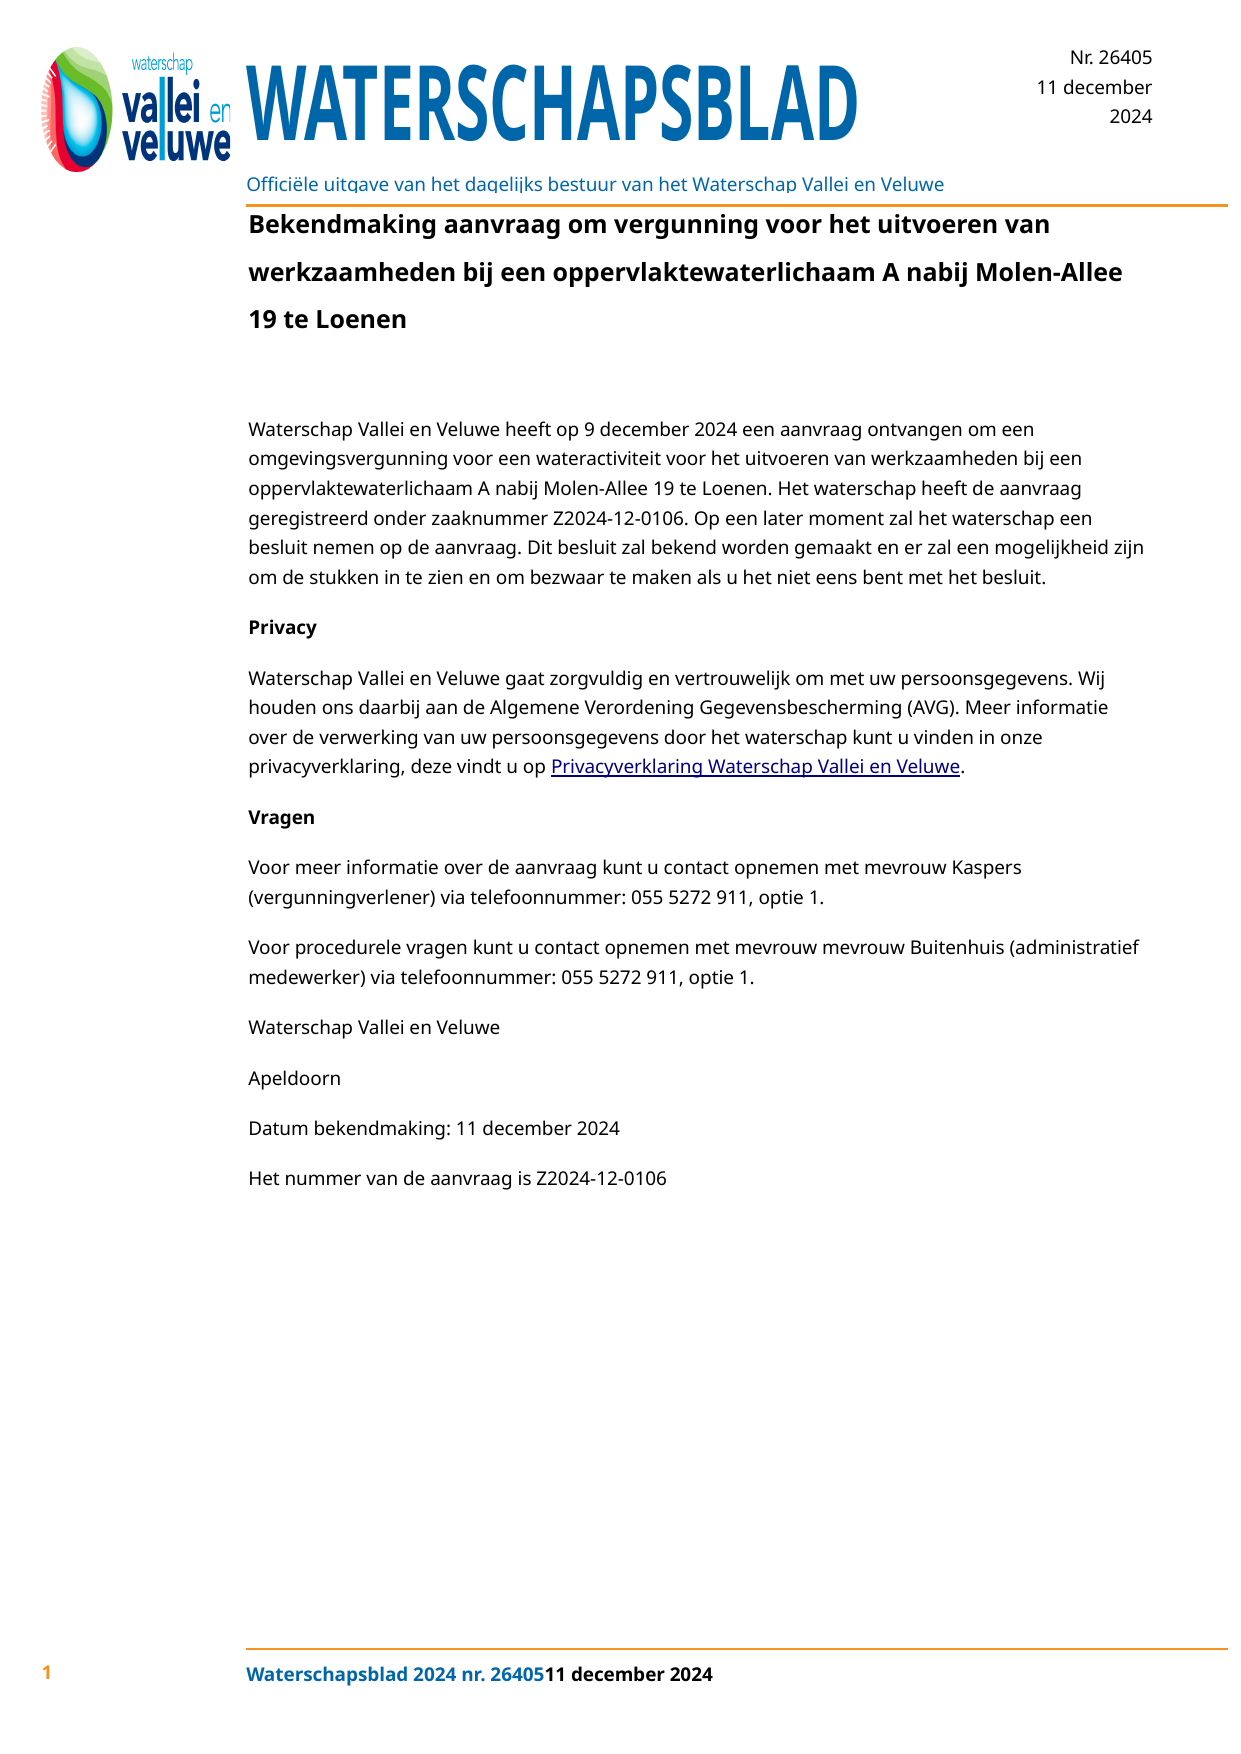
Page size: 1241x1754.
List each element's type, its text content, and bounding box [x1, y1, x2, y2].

text Bekendmaking aanvraag om vergunning voor het uitvoeren van werkzaamheden bij een oppervlaktewaterlichaam A nabij Molen-Allee 19 te Loenen [248, 207, 1152, 336]
text Waterschap Vallei en Veluwe gaat zorgvuldig en vertrouwelijk om met uw persoonsgegevens. Wij houden ons daarbij aan de Algemene Verordening Gegevensbescherming (AVG). Meer informatie over de verwerking van uw persoonsgegevens door het waterschap kunt u vinden in onze privacyverklaring, deze vindt u op Privacyverklaring Waterschap Vallei en Veluwe. [248, 665, 1152, 779]
text Voor procedurele vragen kunt u contact opnemen met mevrouw mevrouw Buitenhuis (administratief medewerker) via telefoonnummer: 055 5272 911, optie 1. [248, 934, 1152, 989]
text Waterschap Vallei en Veluwe heeft op 9 december 2024 een aanvraag ontvangen om een omgevingsvergunning voor een wateractiviteit voor het uitvoeren van werkzaamheden bij een oppervlaktewaterlichaam A nabij Molen-Allee 19 te Loenen. Het waterschap heeft de aanvraag geregistreerd onder zaaknummer Z2024-12-0106. Op een later moment zal het waterschap een besluit nemen op de aanvraag. Dit besluit zal bekend worden gemaakt en er zal een mogelijkheid zijn om de stukken in te zien en om bezwaar te maken als u het niet eens bent met het besluit. [248, 416, 1152, 589]
text Voor meer informatie over de aanvraag kunt u contact opnemen met mevrouw Kaspers (vergunningverlener) via telefoonnummer: 055 5272 911, optie 1. [248, 854, 1152, 909]
text Het nummer van de aanvraag is Z2024-12-0106 [248, 1166, 1152, 1191]
text Datum bekendmaking: 11 december 2024 [248, 1115, 1152, 1141]
text Waterschap Vallei en Veluwe [248, 1014, 1152, 1040]
text Privacy [248, 614, 1152, 640]
text Apeldoorn [248, 1065, 1152, 1090]
text Vragen [248, 804, 1152, 829]
picture [41, 47, 231, 172]
